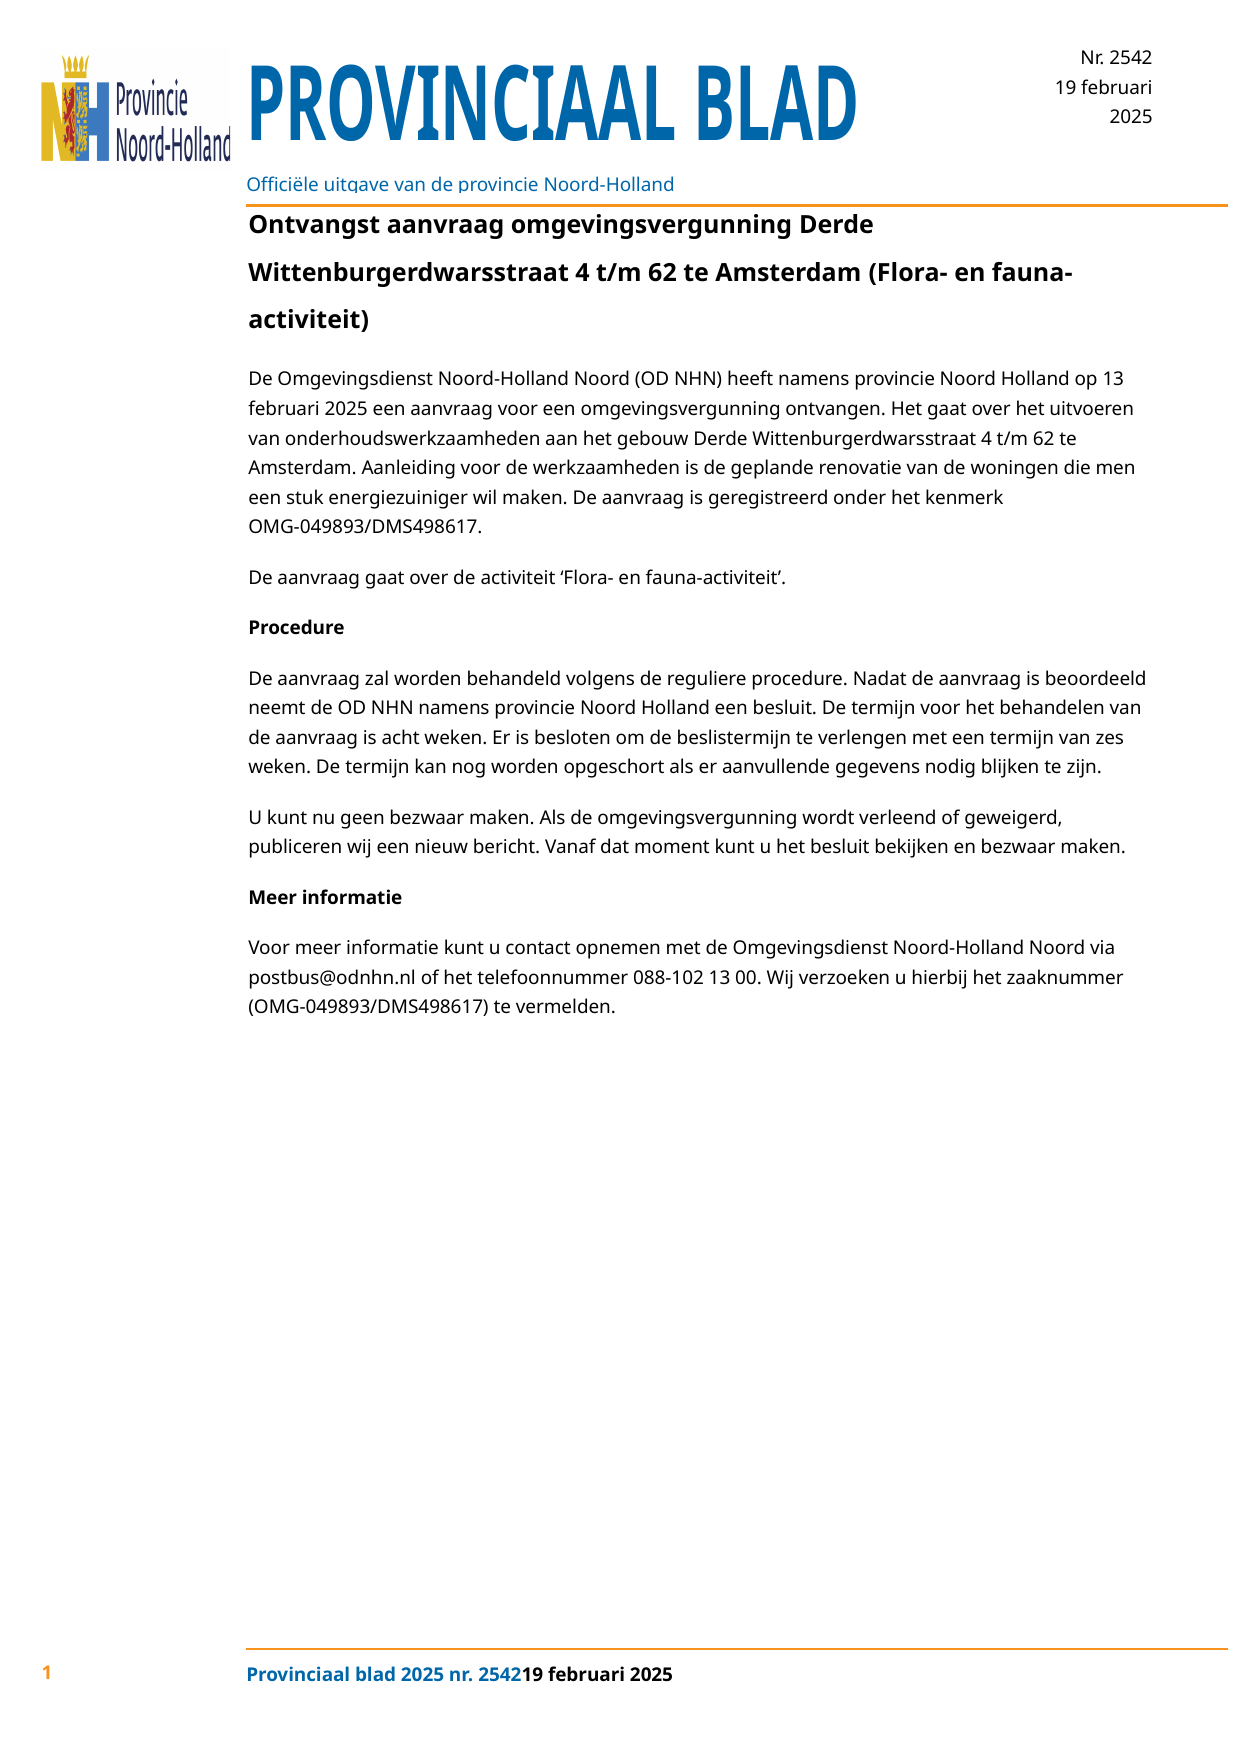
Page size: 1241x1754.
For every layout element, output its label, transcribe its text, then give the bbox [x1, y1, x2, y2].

text De aanvraag zal worden behandeld volgens de reguliere procedure. Nadat de aanvraag is beoordeeld neemt de OD NHN namens provincie Noord Holland een besluit. De termijn voor het behandelen van de aanvraag is acht weken. Er is besloten om de beslistermijn te verlengen met een termijn van zes weken. De termijn kan nog worden opgeschort als er aanvullende gegevens nodig blijken te zijn. [248, 665, 1152, 779]
text De aanvraag gaat over de activiteit ‘Flora- en fauna-activiteit’. [248, 564, 1152, 589]
text Voor meer informatie kunt u contact opnemen met de Omgevingsdienst Noord-Holland Noord via postbus@odnhn.nl of het telefoonnummer 088-102 13 00. Wij verzoeken u hierbij het zaaknummer (OMG-049893/DMS498617) te vermelden. [248, 934, 1152, 1019]
text De Omgevingsdienst Noord-Holland Noord (OD NHN) heeft namens provincie Noord Holland op 13 februari 2025 een aanvraag voor een omgevingsvergunning ontvangen. Het gaat over het uitvoeren van onderhoudswerkzaamheden aan het gebouw Derde Wittenburgerdwarsstraat 4 t/m 62 te Amsterdam. Aanleiding voor de werkzaamheden is de geplande renovatie van de woningen die men een stuk energiezuiniger wil maken. De aanvraag is geregistreerd onder het kenmerk OMG-049893/DMS498617. [248, 366, 1152, 539]
text Procedure [248, 614, 1152, 640]
text Meer informatie [248, 884, 1152, 909]
text Ontvangst aanvraag omgevingsvergunning Derde Wittenburgerdwarsstraat 4 t/m 62 te Amsterdam (Flora- en fauna-activiteit) [248, 207, 1152, 336]
picture [41, 47, 231, 172]
text U kunt nu geen bezwaar maken. Als de omgevingsvergunning wordt verleend of geweigerd, publiceren wij een nieuw bericht. Vanaf dat moment kunt u het besluit bekijken en bezwaar maken. [248, 804, 1152, 859]
